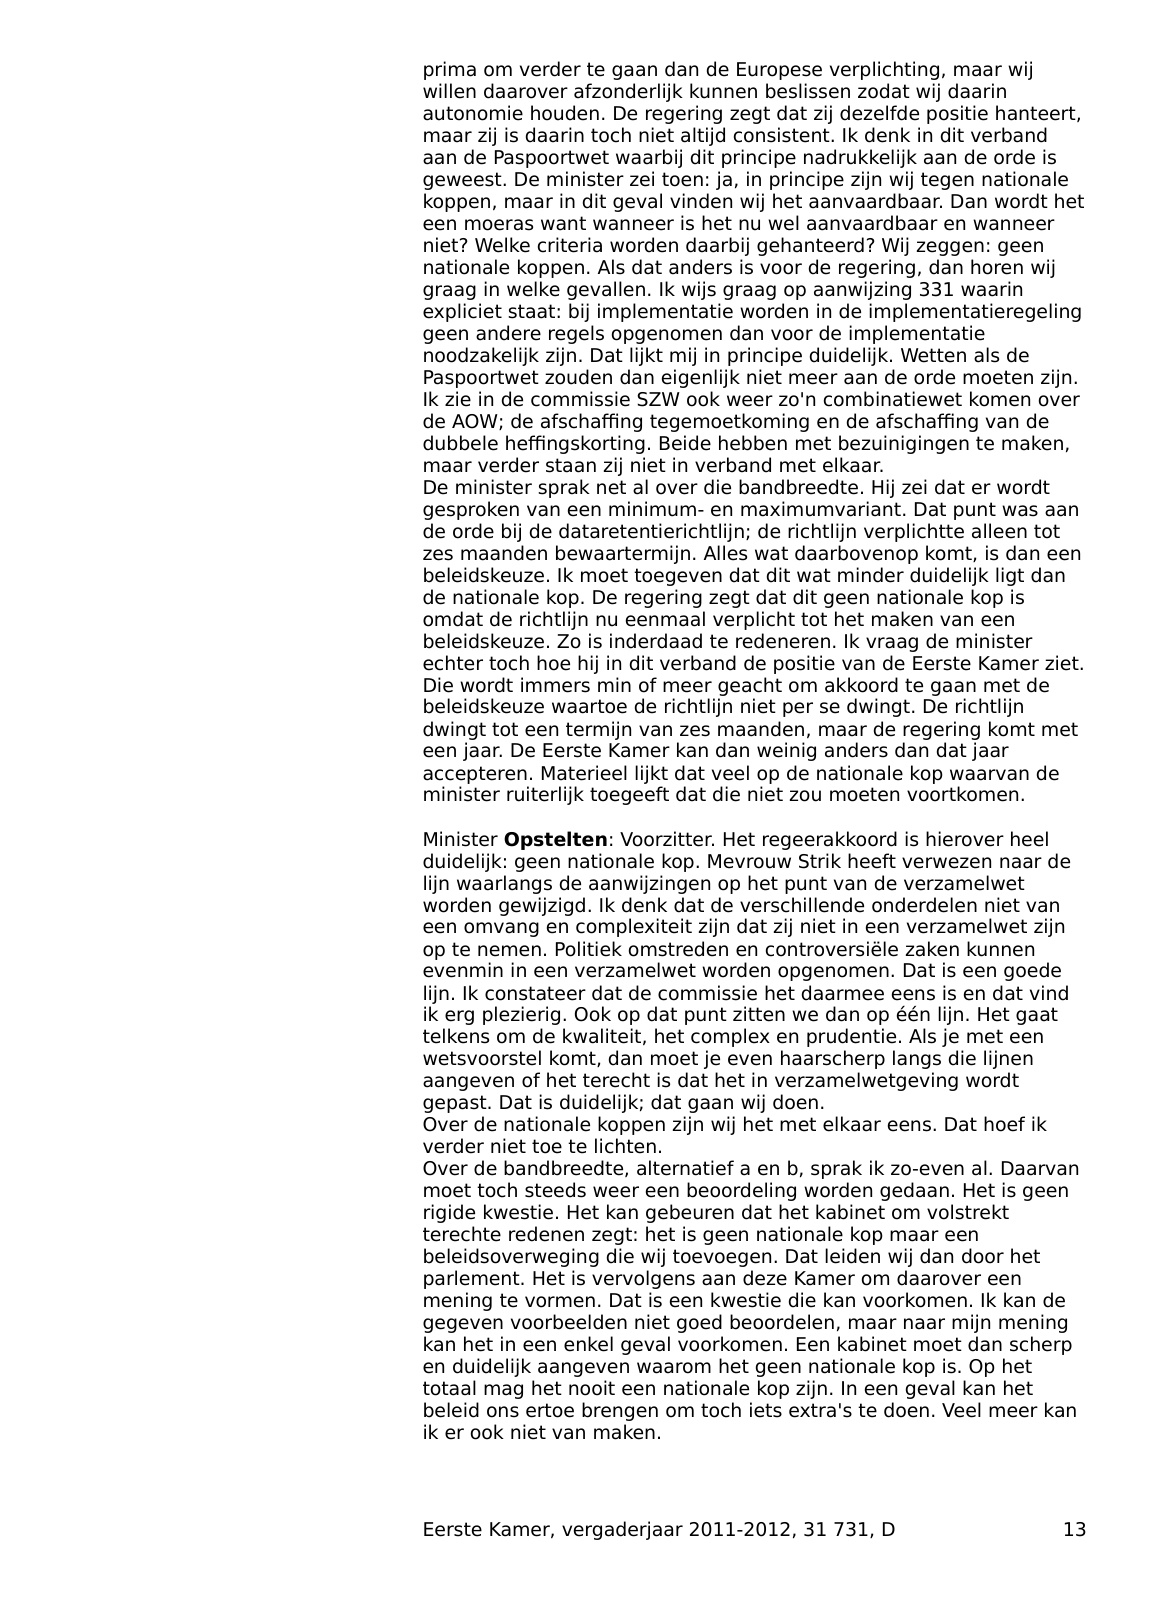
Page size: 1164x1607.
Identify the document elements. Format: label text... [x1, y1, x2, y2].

text Minister Opstelten: Voorzitter. Het regeerakkoord is hierover heel duidelijk: geen nationale kop. Mevrouw Strik heeft verwezen naar de lijn waarlangs de aanwijzingen op het punt van de verzamelwet worden gewijzigd. Ik denk dat de verschillende onderdelen niet van een omvang en complexiteit zijn dat zij niet in een verzamelwet zijn op te nemen. Politiek omstreden en controversiële zaken kunnen evenmin in een verzamelwet worden opgenomen. Dat is een goede lijn. Ik constateer dat de commissie het daarmee eens is en dat vind ik erg plezierig. Ook op dat punt zitten we dan op één lijn. Het gaat telkens om de kwaliteit, het complex en prudentie. Als je met een wetsvoorstel komt, dan moet je even haarscherp langs die lijnen aangeven of het terecht is dat het in verzamelwetgeving wordt gepast. Dat is duidelijk; dat gaan wij doen. [422, 828, 1087, 1114]
text De minister sprak net al over die bandbreedte. Hij zei dat er wordt gesproken van een minimum- en maximumvariant. Dat punt was aan de orde bij de dataretentierichtlijn; de richtlijn verplichtte alleen tot zes maanden bewaartermijn. Alles wat daarbovenop komt, is dan een beleidskeuze. Ik moet toegeven dat dit wat minder duidelijk ligt dan de nationale kop. De regering zegt dat dit geen nationale kop is omdat de richtlijn nu eenmaal verplicht tot het maken van een beleidskeuze. Zo is inderdaad te redeneren. Ik vraag de minister echter toch hoe hij in dit verband de positie van de Eerste Kamer ziet. Die wordt immers min of meer geacht om akkoord te gaan met de beleidskeuze waartoe de richtlijn niet per se dwingt. De richtlijn dwingt tot een termijn van zes maanden, maar de regering komt met een jaar. De Eerste Kamer kan dan weinig anders dan dat jaar accepteren. Materieel lijkt dat veel op de nationale kop waarvan de minister ruiterlijk toegeeft dat die niet zou moeten voortkomen. [422, 477, 1087, 806]
text prima om verder te gaan dan de Europese verplichting, maar wij willen daarover afzonderlijk kunnen beslissen zodat wij daarin autonomie houden. De regering zegt dat zij dezelfde positie hanteert, maar zij is daarin toch niet altijd consistent. Ik denk in dit verband aan de Paspoortwet waarbij dit principe nadrukkelijk aan de orde is geweest. De minister zei toen: ja, in principe zijn wij tegen nationale koppen, maar in dit geval vinden wij het aanvaardbaar. Dan wordt het een moeras want wanneer is het nu wel aanvaardbaar en wanneer niet? Welke criteria worden daarbij gehanteerd? Wij zeggen: geen nationale koppen. Als dat anders is voor de regering, dan horen wij graag in welke gevallen. Ik wijs graag op aanwijzing 331 waarin expliciet staat: bij implementatie worden in de implementatieregeling geen andere regels opgenomen dan voor de implementatie noodzakelijk zijn. Dat lijkt mij in principe duidelijk. Wetten als de Paspoortwet zouden dan eigenlijk niet meer aan de orde moeten zijn. Ik zie in de commissie SZW ook weer zo'n combinatiewet komen over de AOW; de afschaffing tegemoetkoming en de afschaffing van de dubbele heffingskorting. Beide hebben met bezuinigingen te maken, maar verder staan zij niet in verband met elkaar. [422, 59, 1087, 477]
text Over de bandbreedte, alternatief a en b, sprak ik zo-even al. Daarvan moet toch steeds weer een beoordeling worden gedaan. Het is geen rigide kwestie. Het kan gebeuren dat het kabinet om volstrekt terechte redenen zegt: het is geen nationale kop maar een beleidsoverweging die wij toevoegen. Dat leiden wij dan door het parlement. Het is vervolgens aan deze Kamer om daarover een mening te vormen. Dat is een kwestie die kan voorkomen. Ik kan de gegeven voorbeelden niet goed beoordelen, maar naar mijn mening kan het in een enkel geval voorkomen. Een kabinet moet dan scherp en duidelijk aangeven waarom het geen nationale kop is. Op het totaal mag het nooit een nationale kop zijn. In een geval kan het beleid ons ertoe brengen om toch iets extra's te doen. Veel meer kan ik er ook niet van maken. [422, 1158, 1087, 1444]
text Over de nationale koppen zijn wij het met elkaar eens. Dat hoef ik verder niet toe te lichten. [422, 1114, 1087, 1158]
